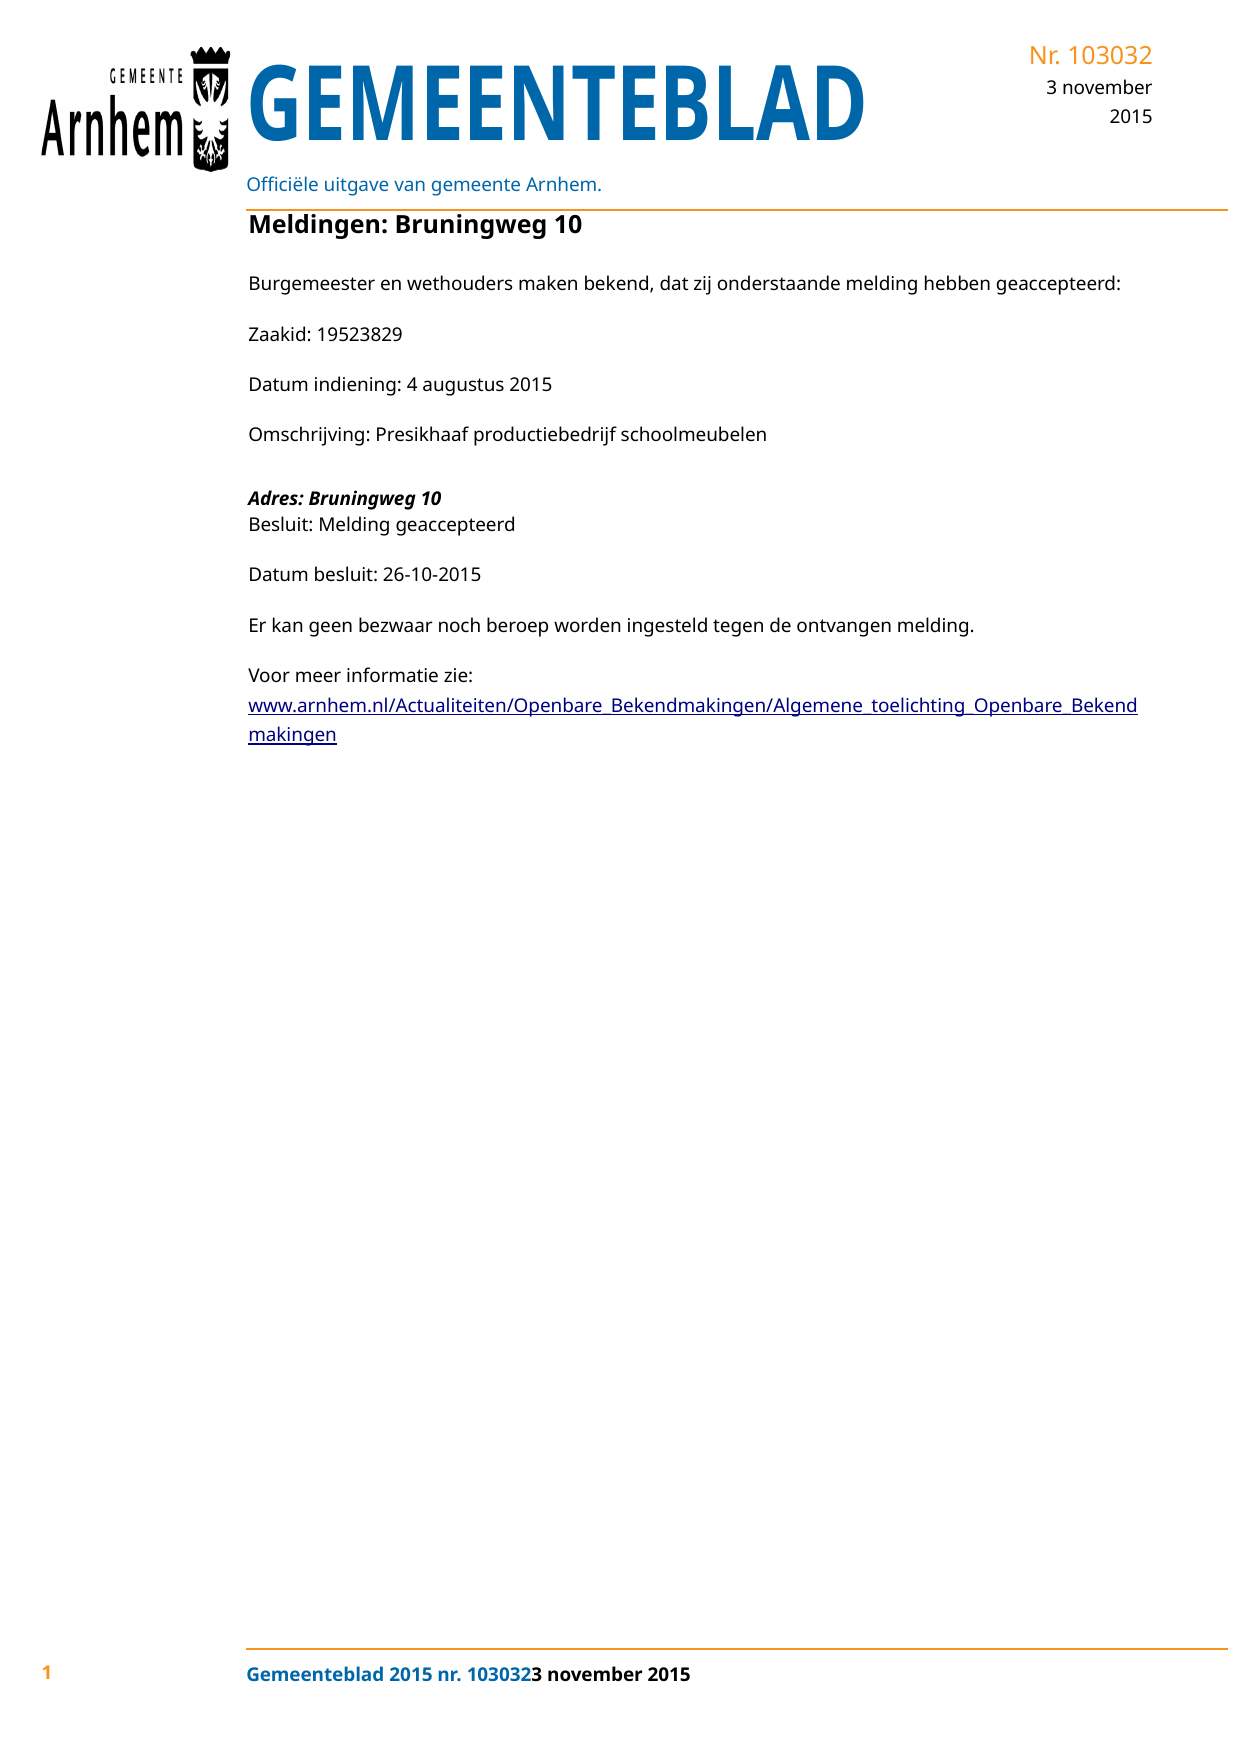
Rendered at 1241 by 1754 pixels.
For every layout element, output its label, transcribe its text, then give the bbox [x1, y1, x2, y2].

text Besluit: Melding geaccepteerd [248, 511, 1152, 537]
text Datum indiening: 4 augustus 2015 [248, 371, 1152, 397]
text Adres: Bruningweg 10 [248, 486, 1152, 511]
text Burgemeester en wethouders maken bekend, dat zij onderstaande melding hebben geaccepteerd: [248, 270, 1152, 296]
text Zaakid: 19523829 [248, 321, 1152, 346]
text Meldingen: Bruningweg 10 [248, 211, 1152, 241]
text Er kan geen bezwaar noch beroep worden ingesteld tegen de ontvangen melding. [248, 612, 1152, 638]
text Voor meer informatie zie: www.arnhem.nl/Actualiteiten/Openbare_Bekendmakingen/Algemene_toelichting_Openbare_Bekendmakingen [248, 662, 1152, 747]
picture [41, 47, 231, 172]
text Omschrijving: Presikhaaf productiebedrijf schoolmeubelen [248, 422, 1152, 447]
text Datum besluit: 26-10-2015 [248, 562, 1152, 587]
